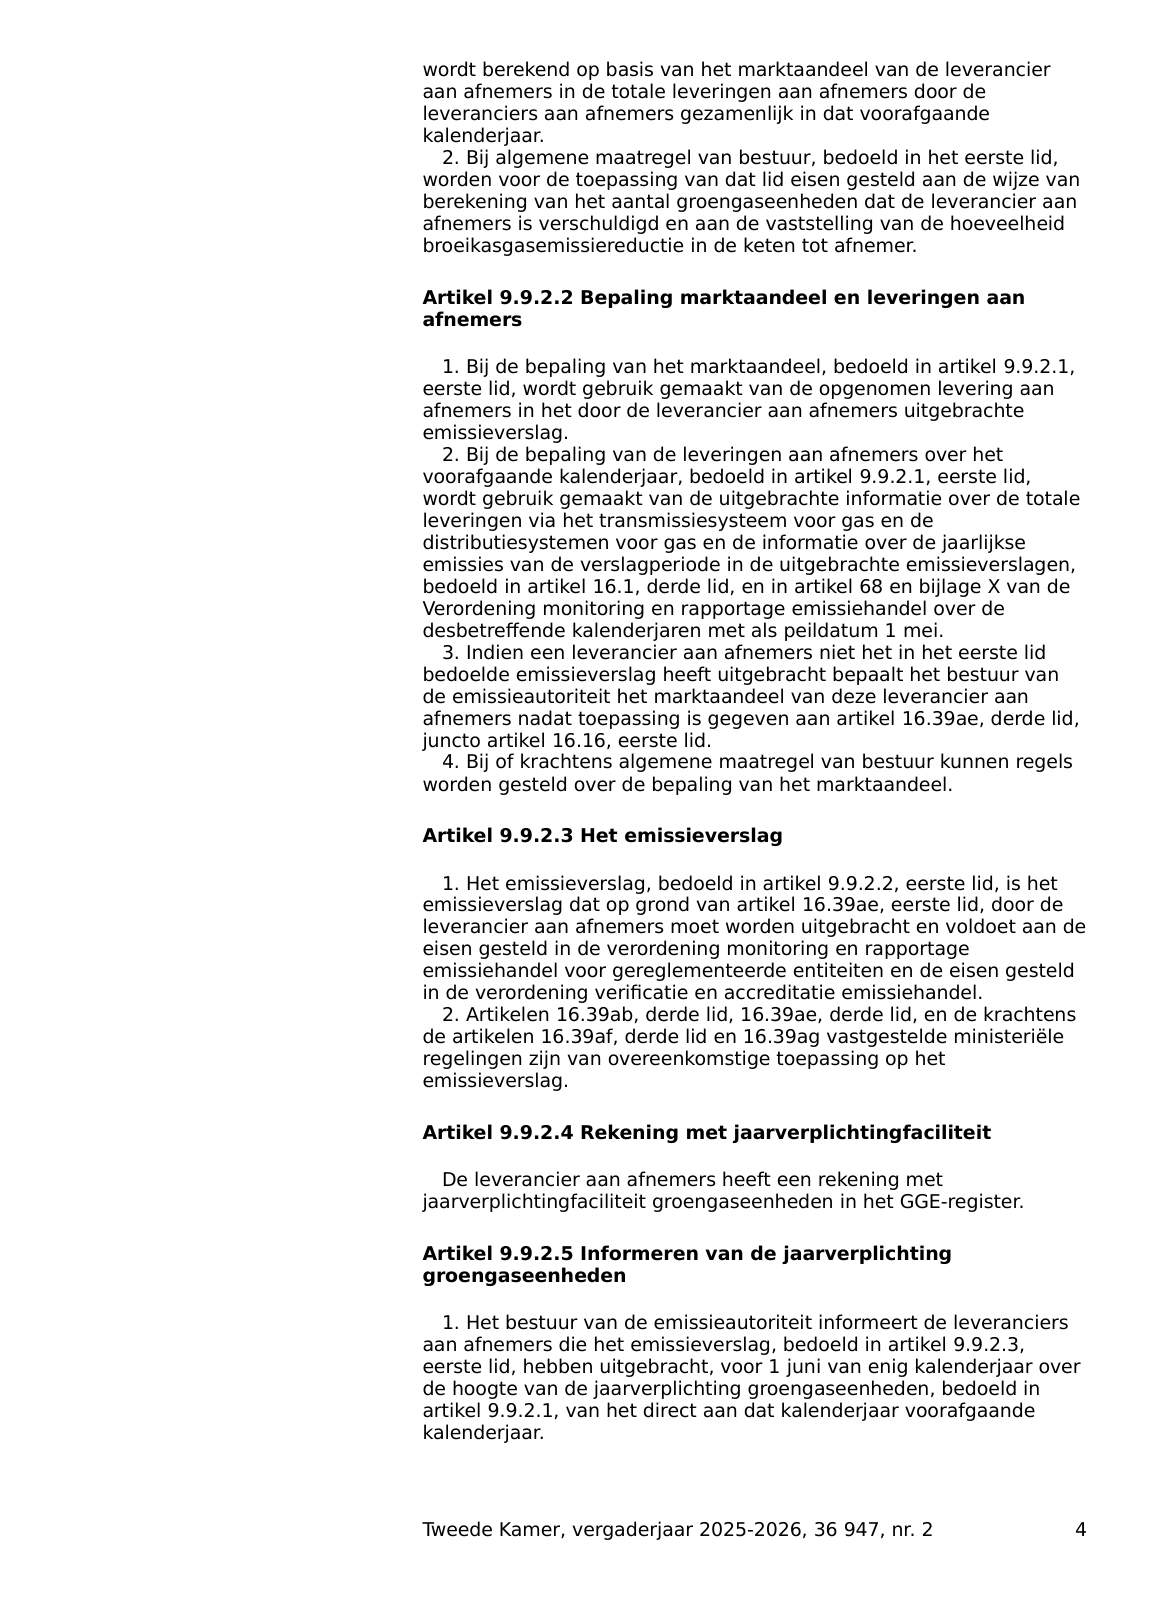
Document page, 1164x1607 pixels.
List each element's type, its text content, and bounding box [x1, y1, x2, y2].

text 1. Het emissieverslag, bedoeld in artikel 9.9.2.2, eerste lid, is het emissieverslag dat op grond van artikel 16.39ae, eerste lid, door de leverancier aan afnemers moet worden uitgebracht en voldoet aan de eisen gesteld in de verordening monitoring en rapportage emissiehandel voor gereglementeerde entiteiten en de eisen gesteld in de verordening verificatie en accreditatie emissiehandel. [422, 872, 1087, 1004]
subtitle Artikel 9.9.2.5 Informeren van de jaarverplichting groengaseenheden [422, 1243, 1087, 1287]
text wordt berekend op basis van het marktaandeel van de leverancier aan afnemers in de totale leveringen aan afnemers door de leveranciers aan afnemers gezamenlijk in dat voorafgaande kalenderjaar. [422, 59, 1087, 147]
text 1. Bij de bepaling van het marktaandeel, bedoeld in artikel 9.9.2.1, eerste lid, wordt gebruik gemaakt van de opgenomen levering aan afnemers in het door de leverancier aan afnemers uitgebrachte emissieverslag. [422, 356, 1087, 444]
text 4. Bij of krachtens algemene maatregel van bestuur kunnen regels worden gesteld over de bepaling van het marktaandeel. [422, 751, 1087, 795]
subtitle Artikel 9.9.2.2 Bepaling marktaandeel en leveringen aan afnemers [422, 287, 1087, 331]
text 3. Indien een leverancier aan afnemers niet het in het eerste lid bedoelde emissieverslag heeft uitgebracht bepaalt het bestuur van de emissieautoriteit het marktaandeel van deze leverancier aan afnemers nadat toepassing is gegeven aan artikel 16.39ae, derde lid, juncto artikel 16.16, eerste lid. [422, 642, 1087, 751]
subtitle Artikel 9.9.2.3 Het emissieverslag [422, 825, 1087, 847]
text 2. Bij algemene maatregel van bestuur, bedoeld in het eerste lid, worden voor de toepassing van dat lid eisen gesteld aan de wijze van berekening van het aantal groengaseenheden dat de leverancier aan afnemers is verschuldigd en aan de vaststelling van de hoeveelheid broeikasgasemissiereductie in de keten tot afnemer. [422, 147, 1087, 257]
subtitle Artikel 9.9.2.4 Rekening met jaarverplichtingfaciliteit [422, 1122, 1087, 1144]
text 2. Bij de bepaling van de leveringen aan afnemers over het voorafgaande kalenderjaar, bedoeld in artikel 9.9.2.1, eerste lid, wordt gebruik gemaakt van de uitgebrachte informatie over de totale leveringen via het transmissiesysteem voor gas en de distributiesystemen voor gas en de informatie over de jaarlijkse emissies van de verslagperiode in de uitgebrachte emissieverslagen, bedoeld in artikel 16.1, derde lid, en in artikel 68 en bijlage X van de Verordening monitoring en rapportage emissiehandel over de desbetreffende kalenderjaren met als peildatum 1 mei. [422, 444, 1087, 642]
text 1. Het bestuur van de emissieautoriteit informeert de leveranciers aan afnemers die het emissieverslag, bedoeld in artikel 9.9.2.3, eerste lid, hebben uitgebracht, voor 1 juni van enig kalenderjaar over de hoogte van de jaarverplichting groengaseenheden, bedoeld in artikel 9.9.2.1, van het direct aan dat kalenderjaar voorafgaande kalenderjaar. [422, 1312, 1087, 1444]
text 2. Artikelen 16.39ab, derde lid, 16.39ae, derde lid, en de krachtens de artikelen 16.39af, derde lid en 16.39ag vastgestelde ministeriële regelingen zijn van overeenkomstige toepassing op het emissieverslag. [422, 1004, 1087, 1092]
text De leverancier aan afnemers heeft een rekening met jaarverplichtingfaciliteit groengaseenheden in het GGE-register. [422, 1169, 1087, 1213]
